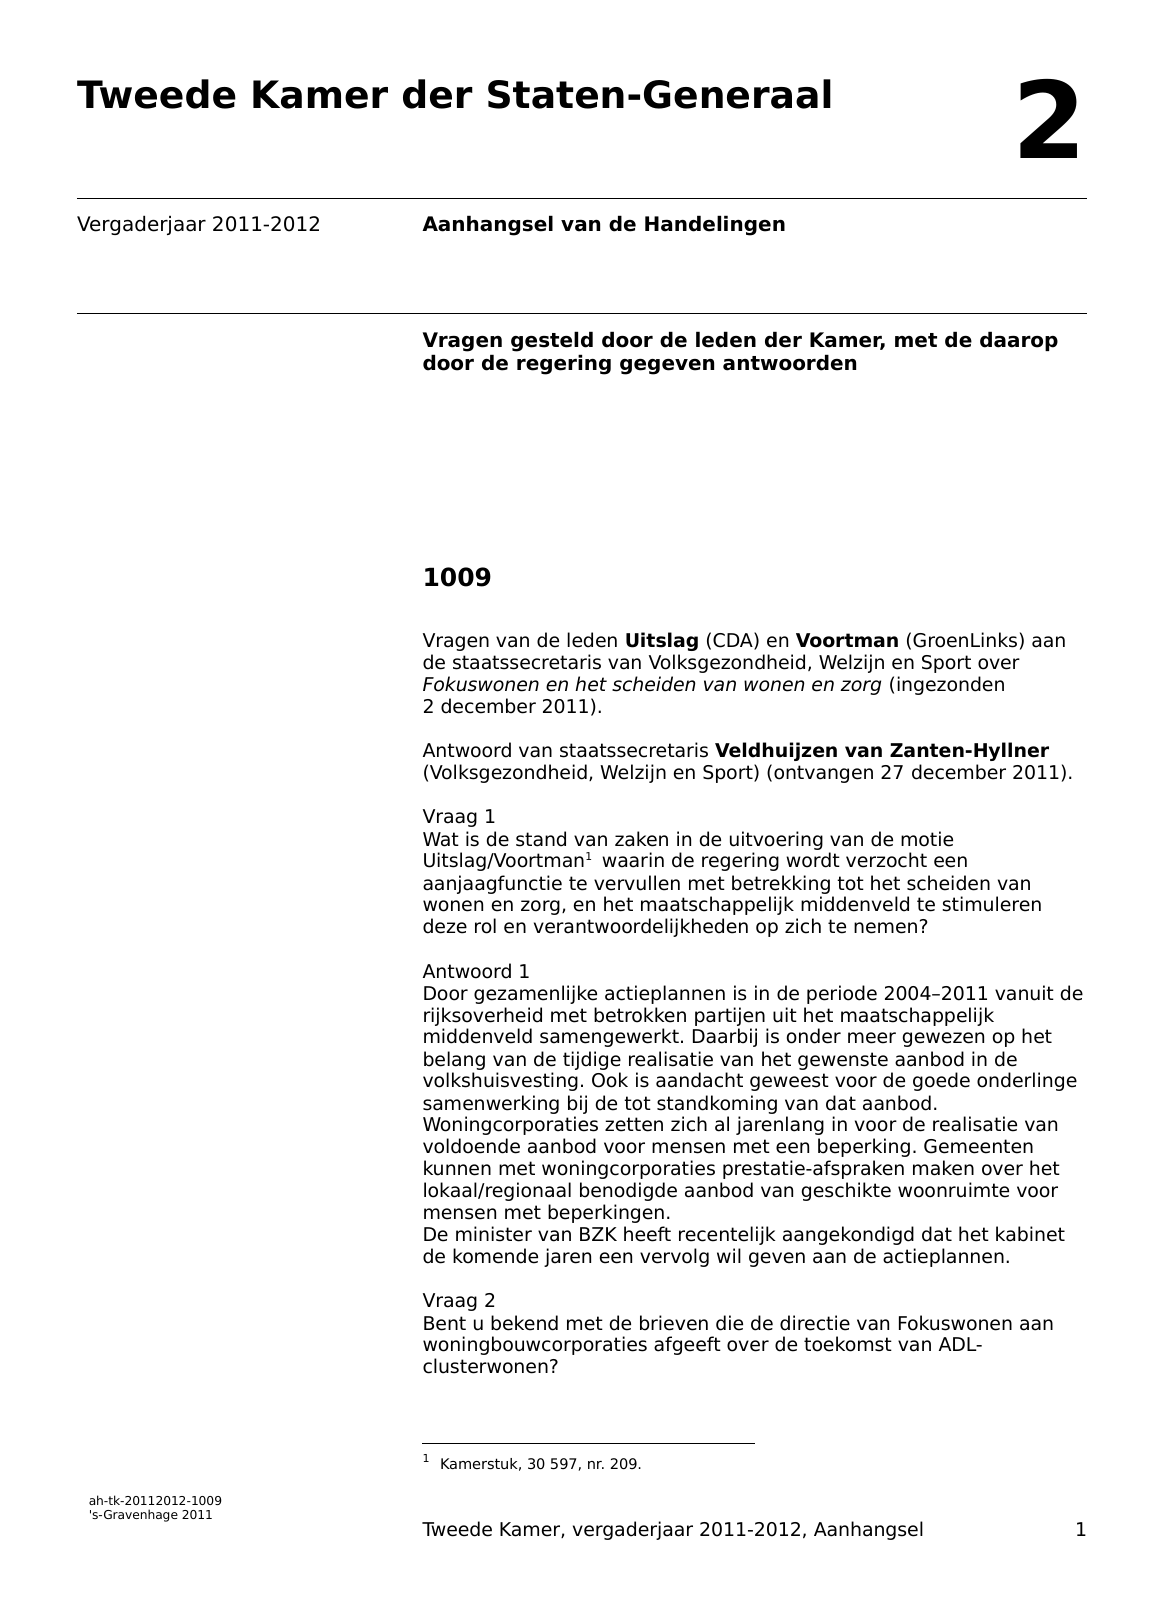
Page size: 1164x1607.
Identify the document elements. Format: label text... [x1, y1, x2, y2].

table_cell [77, 314, 422, 375]
text Wat is de stand van zaken in de uitvoering van de motie Uitslag/Voortman waarin de regering wordt verzocht een aanjaagfunctie te vervullen met betrekking tot het scheiden van wonen en zorg, en het maatschappelijk middenveld te stimuleren deze rol en verantwoordelijkheden op zich te nemen? [422, 828, 1087, 938]
table_cell Vergaderjaar 2011-2012 [77, 199, 422, 313]
text Antwoord van staatssecretaris Veldhuijzen van Zanten-Hyllner (Volksgezondheid, Welzijn en Sport) (ontvangen 27 december 2011). [422, 740, 1087, 784]
text 1009 [422, 563, 1087, 592]
text Vraag 1 [422, 806, 1087, 828]
text Vragen van de leden Uitslag (CDA) en Voortman (GroenLinks) aan de staatssecretaris van Volksgezondheid, Welzijn en Sport over Fokuswonen en het scheiden van wonen en zorg (ingezonden 2 december 2011). [422, 630, 1087, 718]
text Antwoord 1 [422, 961, 1087, 982]
table_header Tweede Kamer der Staten-Generaal [77, 59, 886, 198]
text De minister van BZK heeft recentelijk aangekondigd dat het kabinet de komende jaren een vervolg wil geven aan de actieplannen. [422, 1224, 1087, 1268]
text Kamerstuk, 30 597, nr. 209. [422, 1452, 1087, 1474]
text 's-Gravenhage 2011 [88, 1508, 323, 1522]
text Vraag 2 [422, 1290, 1087, 1312]
text ah-tk-20112012-1009 [88, 1494, 323, 1508]
text Door gezamenlijke actieplannen is in de periode 2004–2011 vanuit de rijksoverheid met betrokken partijen uit het maatschappelijk middenveld samengewerkt. Daarbij is onder meer gewezen op het belang van de tijdige realisatie van het gewenste aanbod in de volkshuisvesting. Ook is aandacht geweest voor de goede onderlinge samenwerking bij de tot standkoming van dat aanbod. Woningcorporaties zetten zich al jarenlang in voor de realisatie van voldoende aanbod voor mensen met een beperking. Gemeenten kunnen met woningcorporaties prestatie-afspraken maken over het lokaal/regionaal benodigde aanbod van geschikte woonruimte voor mensen met beperkingen. [422, 982, 1087, 1224]
table_cell Vragen gesteld door de leden der Kamer, met de daarop door de regering gegeven antwoorden [422, 314, 1087, 375]
table_cell Aanhangsel van de Handelingen [422, 199, 1087, 313]
text Bent u bekend met de brieven die de directie van Fokuswonen aan woningbouwcorporaties afgeeft over de toekomst van ADL-clusterwonen? [422, 1312, 1087, 1378]
table_header 2 [886, 59, 1087, 198]
